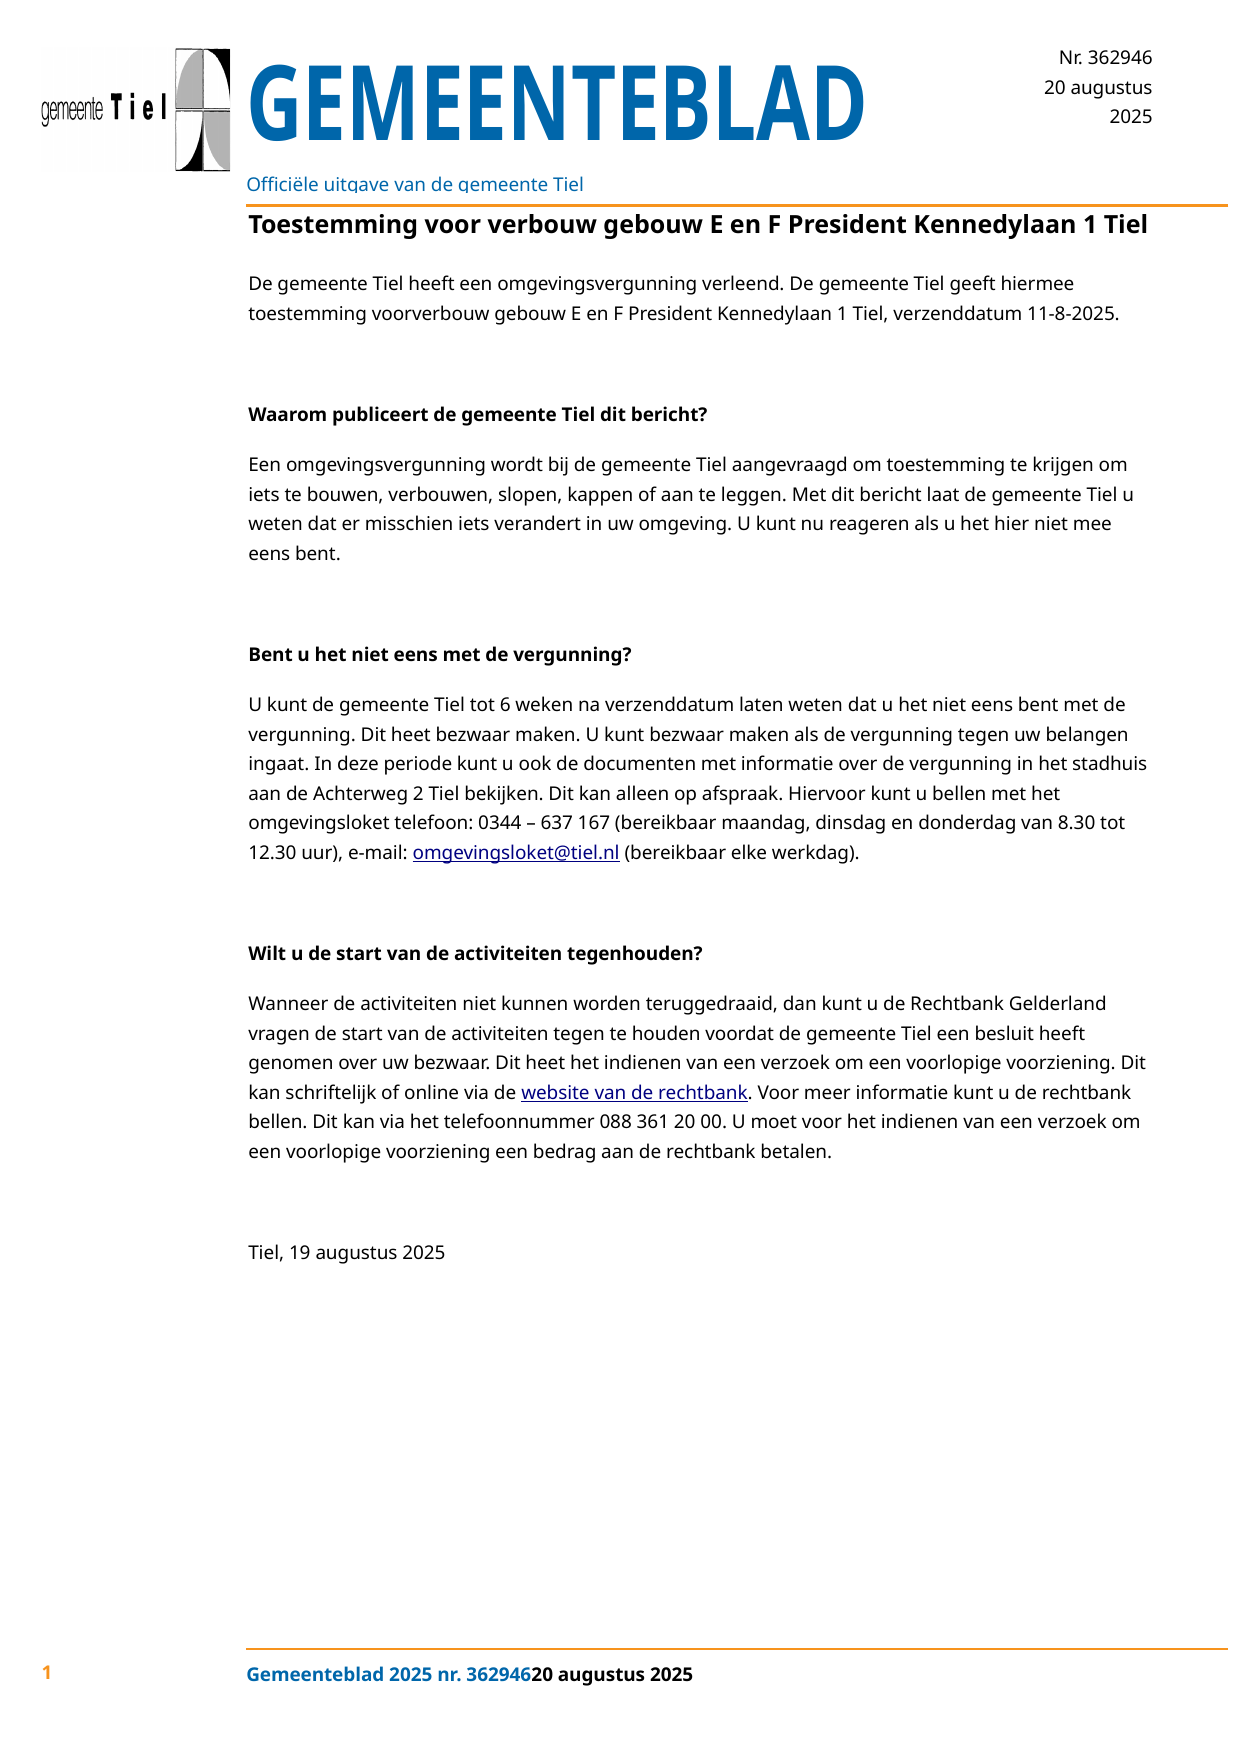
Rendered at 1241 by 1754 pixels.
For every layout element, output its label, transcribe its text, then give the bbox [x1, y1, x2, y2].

text U kunt de gemeente Tiel tot 6 weken na verzenddatum laten weten dat u het niet eens bent met de vergunning. Dit heet bezwaar maken. U kunt bezwaar maken als de vergunning tegen uw belangen ingaat. In deze periode kunt u ook de documenten met informatie over de vergunning in het stadhuis aan de Achterweg 2 Tiel bekijken. Dit kan alleen op afspraak. Hiervoor kunt u bellen met het omgevingsloket telefoon: 0344 – 637 167 (bereikbaar maandag, dinsdag en donderdag van 8.30 tot 12.30 uur), e-mail: omgevingsloket@tiel.nl (bereikbaar elke werkdag). [248, 691, 1152, 865]
picture [41, 47, 231, 172]
text Tiel, 19 augustus 2025 [248, 1239, 1152, 1265]
text Toestemming voor verbouw gebouw E en F President Kennedylaan 1 Tiel [248, 207, 1152, 241]
text Wilt u de start van de activiteiten tegenhouden? [248, 940, 1152, 966]
text Waarom publiceert de gemeente Tiel dit bericht? [248, 401, 1152, 426]
text De gemeente Tiel heeft een omgevingsvergunning verleend. De gemeente Tiel geeft hiermee toestemming voorverbouw gebouw E en F President Kennedylaan 1 Tiel, verzenddatum 11-8-2025. [248, 270, 1152, 326]
text Een omgevingsvergunning wordt bij de gemeente Tiel aangevraagd om toestemming te krijgen om iets te bouwen, verbouwen, slopen, kappen of aan te leggen. Met dit bericht laat de gemeente Tiel u weten dat er misschien iets verandert in uw omgeving. U kunt nu reageren als u het hier niet mee eens bent. [248, 451, 1152, 566]
text Bent u het niet eens met de vergunning? [248, 641, 1152, 666]
text Wanneer de activiteiten niet kunnen worden teruggedraaid, dan kunt u de Rechtbank Gelderland vragen de start van de activiteiten tegen te houden voordat de gemeente Tiel een besluit heeft genomen over uw bezwaar. Dit heet het indienen van een verzoek om een voorlopige voorziening. Dit kan schriftelijk of online via de website van de rechtbank. Voor meer informatie kunt u de rechtbank bellen. Dit kan via het telefoonnummer 088 361 20 00. U moet voor het indienen van een verzoek om een voorlopige voorziening een bedrag aan de rechtbank betalen. [248, 990, 1152, 1164]
